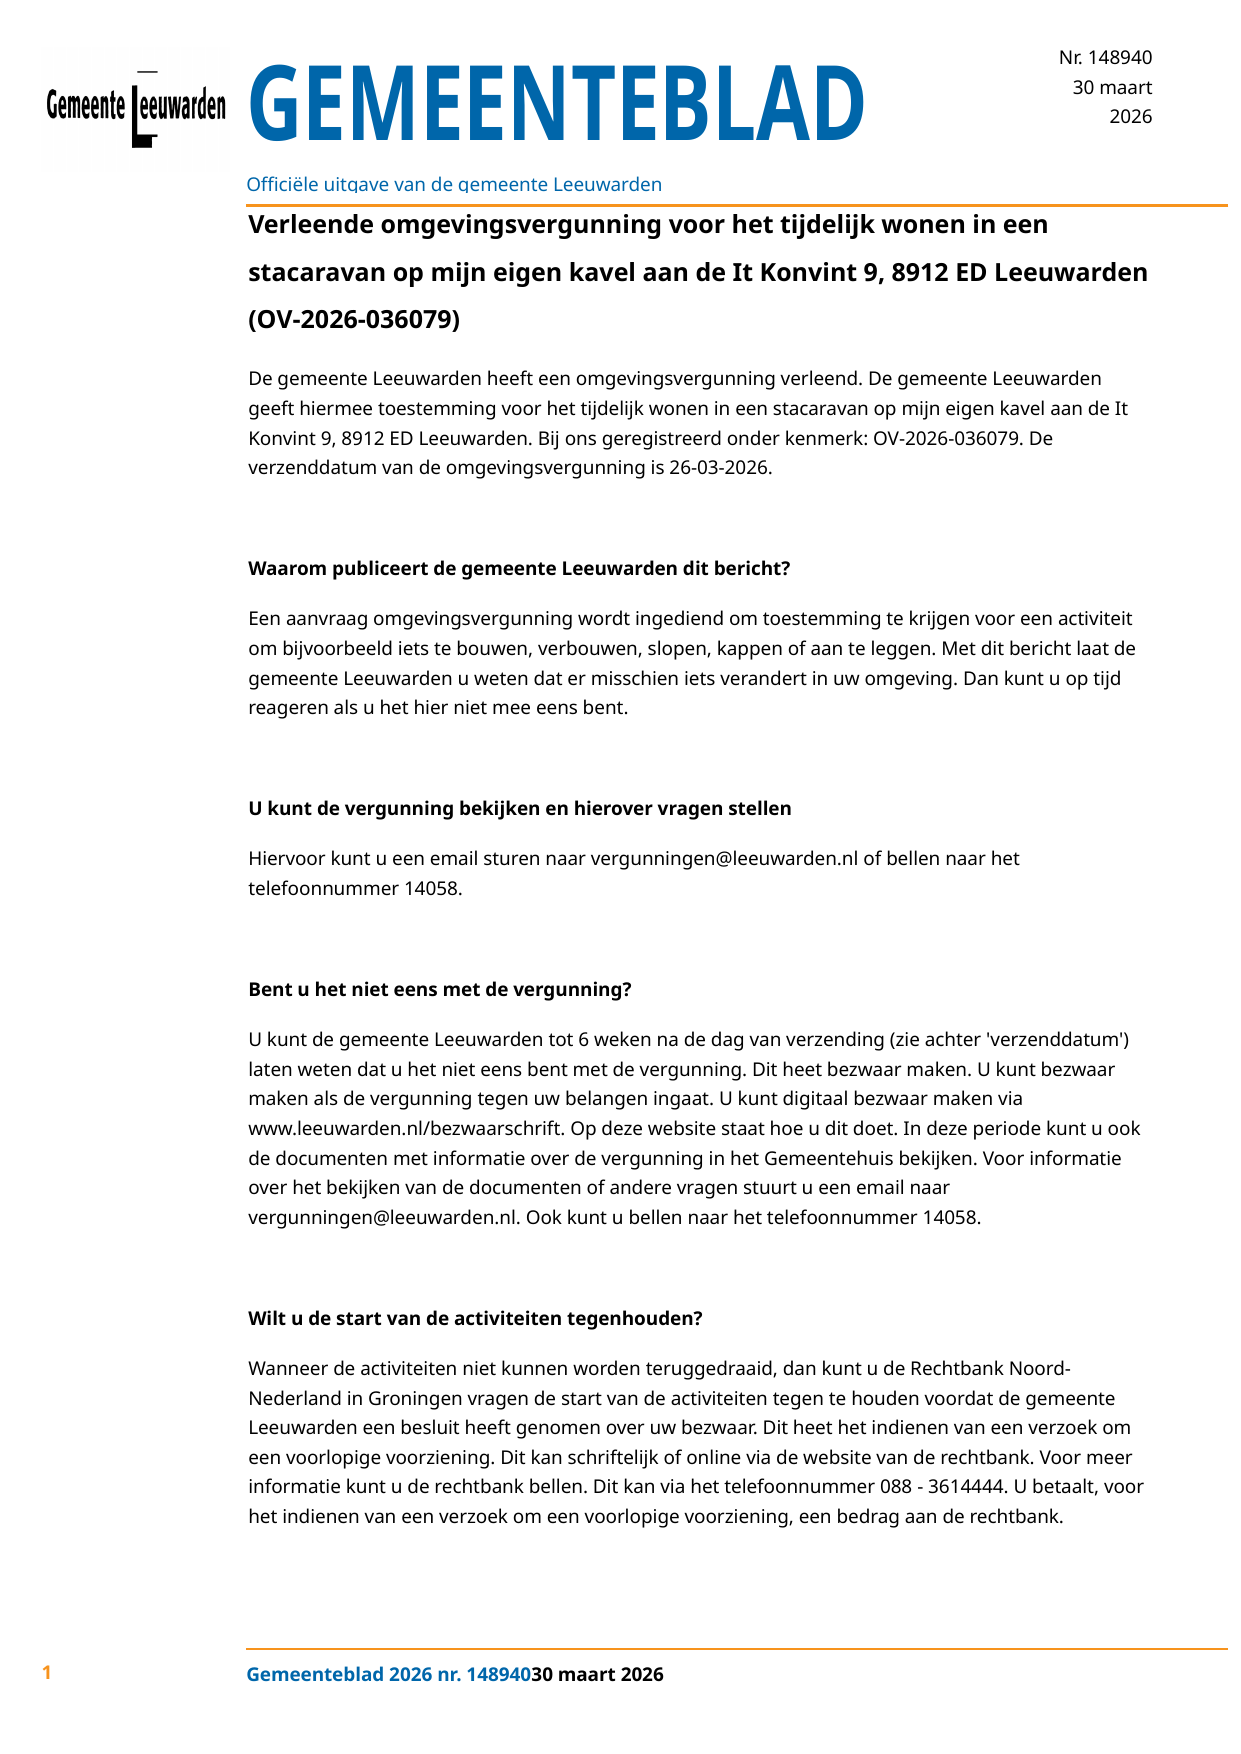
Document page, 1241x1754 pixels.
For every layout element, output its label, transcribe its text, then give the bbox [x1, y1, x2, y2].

text Wilt u de start van de activiteiten tegenhouden? [248, 1305, 1152, 1330]
text De gemeente Leeuwarden heeft een omgevingsvergunning verleend. De gemeente Leeuwarden geeft hiermee toestemming voor het tijdelijk wonen in een stacaravan op mijn eigen kavel aan de It Konvint 9, 8912 ED Leeuwarden. Bij ons geregistreerd onder kenmerk: OV-2026-036079. De verzenddatum van de omgevingsvergunning is 26-03-2026. [248, 366, 1152, 480]
text Bent u het niet eens met de vergunning? [248, 976, 1152, 1002]
text Wanneer de activiteiten niet kunnen worden teruggedraaid, dan kunt u de Rechtbank Noord-Nederland in Groningen vragen de start van de activiteiten tegen te houden voordat de gemeente Leeuwarden een besluit heeft genomen over uw bezwaar. Dit heet het indienen van een verzoek om een voorlopige voorziening. Dit kan schriftelijk of online via de website van de rechtbank. Voor meer informatie kunt u de rechtbank bellen. Dit kan via het telefoonnummer 088 - 3614444. U betaalt, voor het indienen van een verzoek om een voorlopige voorziening, een bedrag aan de rechtbank. [248, 1355, 1152, 1529]
text U kunt de gemeente Leeuwarden tot 6 weken na de dag van verzending (zie achter 'verzenddatum') laten weten dat u het niet eens bent met de vergunning. Dit heet bezwaar maken. U kunt bezwaar maken als de vergunning tegen uw belangen ingaat. U kunt digitaal bezwaar maken via www.leeuwarden.nl/bezwaarschrift. Op deze website staat hoe u dit doet. In deze periode kunt u ook de documenten met informatie over de vergunning in het Gemeentehuis bekijken. Voor informatie over het bekijken van de documenten of andere vragen stuurt u een email naar vergunningen@leeuwarden.nl. Ook kunt u bellen naar het telefoonnummer 14058. [248, 1026, 1152, 1229]
picture [41, 47, 231, 172]
text Hiervoor kunt u een email sturen naar vergunningen@leeuwarden.nl of bellen naar het telefoonnummer 14058. [248, 846, 1152, 901]
text Waarom publiceert de gemeente Leeuwarden dit bericht? [248, 555, 1152, 581]
text U kunt de vergunning bekijken en hierover vragen stellen [248, 795, 1152, 821]
text Een aanvraag omgevingsvergunning wordt ingediend om toestemming te krijgen voor een activiteit om bijvoorbeeld iets te bouwen, verbouwen, slopen, kappen of aan te leggen. Met dit bericht laat de gemeente Leeuwarden u weten dat er misschien iets verandert in uw omgeving. Dan kunt u op tijd reageren als u het hier niet mee eens bent. [248, 606, 1152, 720]
text Verleende omgevingsvergunning voor het tijdelijk wonen in een stacaravan op mijn eigen kavel aan de It Konvint 9, 8912 ED Leeuwarden (OV-2026-036079) [248, 207, 1152, 336]
